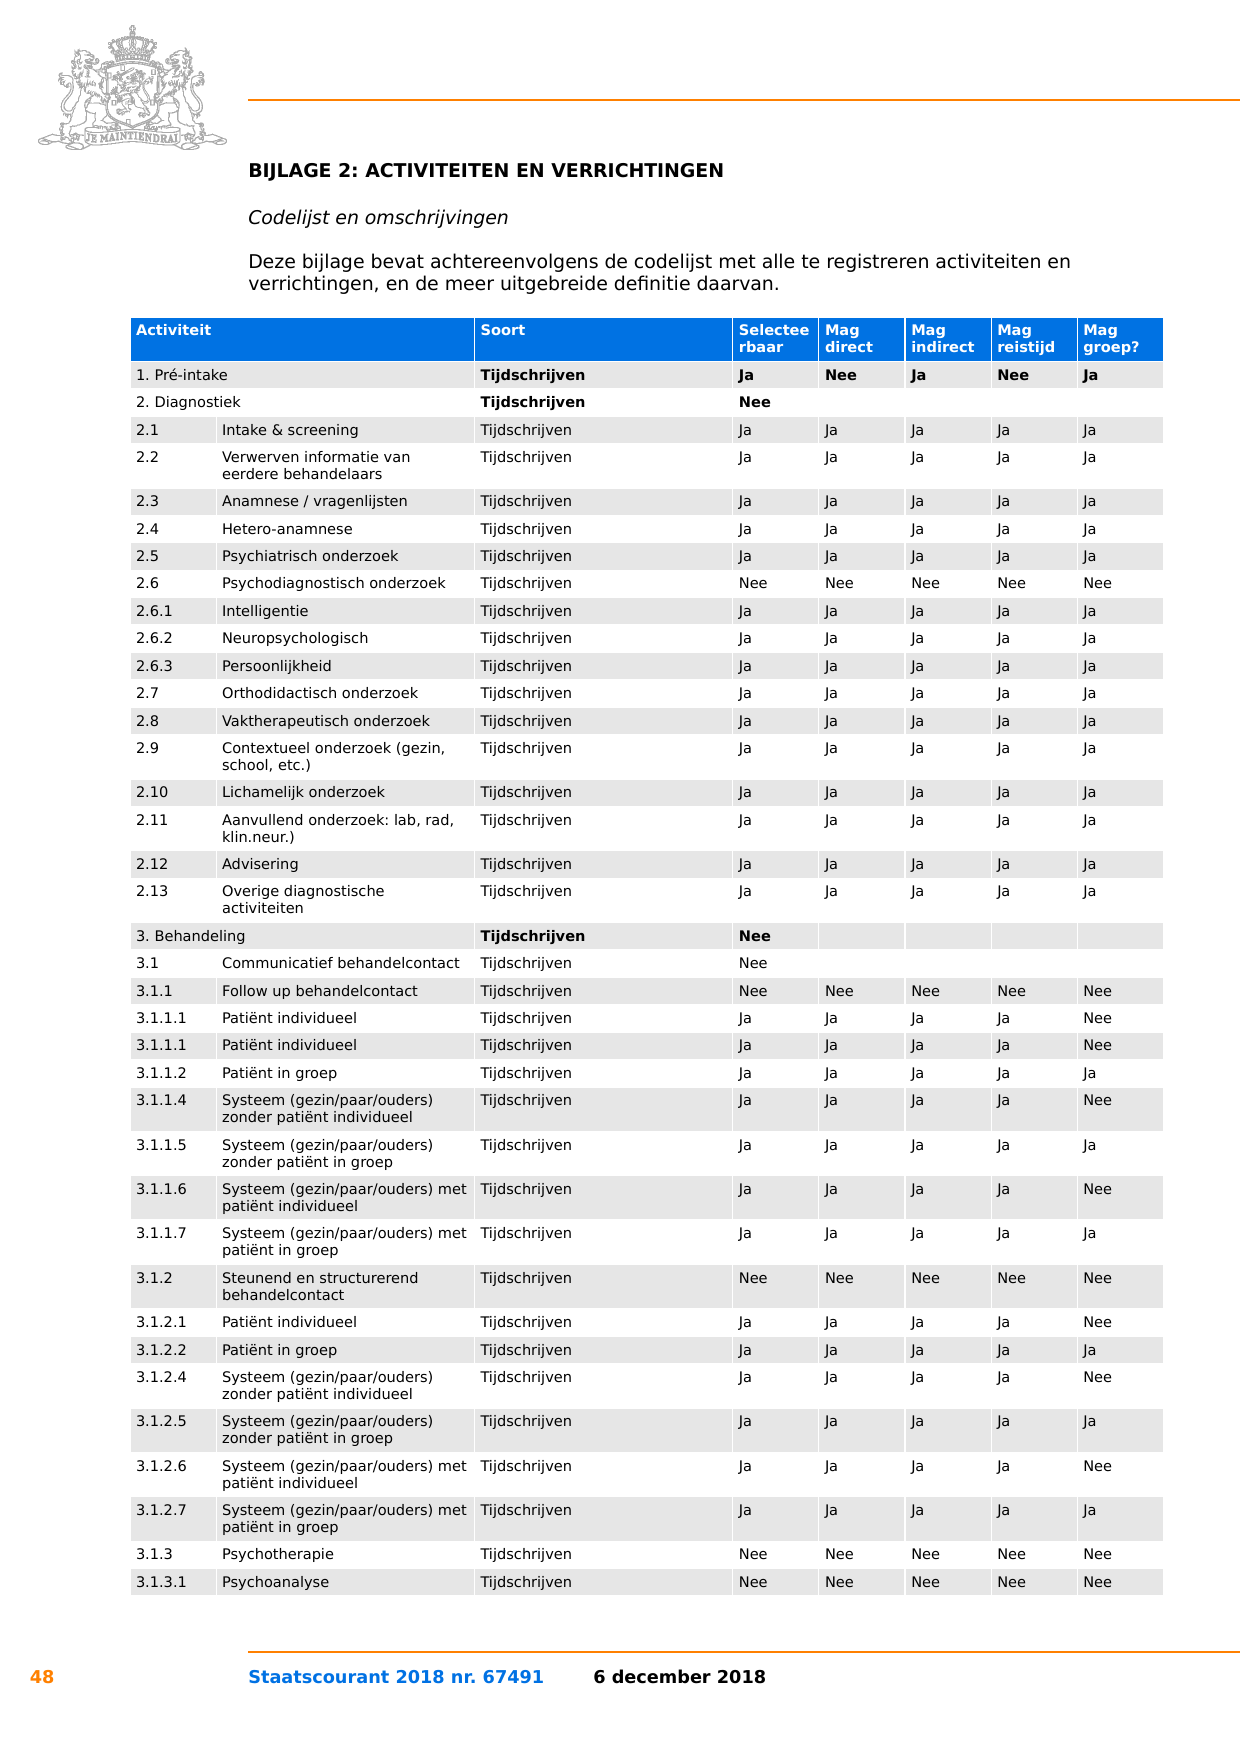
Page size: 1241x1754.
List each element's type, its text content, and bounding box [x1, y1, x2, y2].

table_cell 2.9 [131, 735, 216, 778]
table_cell Ja [992, 1409, 1077, 1452]
table_cell Ja [819, 1337, 904, 1363]
table_cell Ja [733, 489, 818, 515]
table_cell Ja [733, 1409, 818, 1452]
table_cell Ja [992, 1309, 1077, 1336]
table_cell Tijdschrijven [475, 978, 732, 1004]
table_cell Ja [906, 516, 991, 542]
table_cell Ja [1078, 1132, 1163, 1175]
table_cell Ja [733, 1005, 818, 1032]
table_cell Ja [906, 807, 991, 850]
table_cell [819, 950, 904, 977]
table_cell Tijdschrijven [475, 516, 732, 542]
table_cell Ja [733, 680, 818, 707]
table_cell Ja [819, 1005, 904, 1032]
table_cell Ja [992, 626, 1077, 652]
table_cell 3.1.2 [131, 1265, 216, 1308]
table_cell Psychodiagnostisch onderzoek [217, 571, 474, 597]
table_cell Lichamelijk onderzoek [217, 780, 474, 806]
table_cell Tijdschrijven [475, 571, 732, 597]
table_cell Ja [733, 653, 818, 679]
table_cell Tijdschrijven [475, 1060, 732, 1086]
table_cell Patiënt individueel [217, 1309, 474, 1336]
table_cell Ja [992, 543, 1077, 570]
table_cell Ja [1078, 653, 1163, 679]
table_cell Ja [1078, 708, 1163, 734]
table_cell [819, 923, 904, 949]
table_cell Ja [992, 1005, 1077, 1032]
table_cell 2.8 [131, 708, 216, 734]
table_cell [1078, 950, 1163, 977]
table_cell Psychiatrisch onderzoek [217, 543, 474, 570]
table_cell Nee [733, 978, 818, 1004]
table_cell Neuropsychologisch [217, 626, 474, 652]
table_cell Ja [733, 1176, 818, 1219]
table_cell 3.1.1.1 [131, 1005, 216, 1032]
table_cell Ja [906, 680, 991, 707]
table_cell Ja [733, 1132, 818, 1175]
table_cell Tijdschrijven [475, 543, 732, 570]
table_cell Tijdschrijven [475, 1265, 732, 1308]
table_cell Steunend en structurerend behandelcontact [217, 1265, 474, 1308]
table_cell Ja [1078, 1337, 1163, 1363]
table_cell Tijdschrijven [475, 653, 732, 679]
table_cell Nee [1078, 1033, 1163, 1059]
table_cell Ja [906, 1309, 991, 1336]
table_cell 2.7 [131, 680, 216, 707]
table_cell Ja [819, 851, 904, 878]
table_cell Ja [906, 851, 991, 878]
table_cell Tijdschrijven [475, 708, 732, 734]
table_cell Tijdschrijven [475, 1176, 732, 1219]
table_cell Ja [992, 1221, 1077, 1264]
table_cell Nee [1078, 978, 1163, 1004]
table_cell Patiënt individueel [217, 1005, 474, 1032]
table_cell Ja [819, 1088, 904, 1131]
table_cell Ja [819, 1221, 904, 1264]
table_cell Ja [733, 1309, 818, 1336]
table_cell Ja [992, 1497, 1077, 1541]
table_cell Ja [1078, 851, 1163, 878]
table_cell Tijdschrijven [475, 1337, 732, 1363]
table_cell Tijdschrijven [475, 879, 732, 922]
table_cell Ja [992, 780, 1077, 806]
table_cell 3.1.1.2 [131, 1060, 216, 1086]
table_cell Nee [733, 1569, 818, 1595]
table_cell Ja [733, 1060, 818, 1086]
table_cell Ja [992, 735, 1077, 778]
table_cell Ja [1078, 1221, 1163, 1264]
table_cell 3.1.2.4 [131, 1364, 216, 1407]
table_cell Ja [733, 626, 818, 652]
table_cell Nee [733, 571, 818, 597]
table_cell Follow up behandelcontact [217, 978, 474, 1004]
table_cell Systeem (gezin/paar/ouders) zonder patiënt individueel [217, 1364, 474, 1407]
table_cell Ja [733, 1497, 818, 1541]
table_cell Ja [1078, 516, 1163, 542]
table_cell Nee [992, 1569, 1077, 1595]
table_cell 2.6.3 [131, 653, 216, 679]
table_cell Nee [733, 950, 818, 977]
table_cell Nee [1078, 1364, 1163, 1407]
table_cell Ja [1078, 1060, 1163, 1086]
table_cell Ja [819, 543, 904, 570]
table_cell Ja [906, 653, 991, 679]
table_cell Nee [1078, 1569, 1163, 1595]
table_cell Ja [733, 417, 818, 443]
table_cell Ja [906, 780, 991, 806]
table_cell Ja [906, 598, 991, 624]
table_cell [1078, 923, 1163, 949]
table_cell Ja [906, 708, 991, 734]
table_cell Ja [992, 708, 1077, 734]
table_cell Nee [1078, 1005, 1163, 1032]
table_cell Nee [1078, 1309, 1163, 1336]
table_cell Ja [819, 1453, 904, 1496]
table_cell Systeem (gezin/paar/ouders) met patiënt in groep [217, 1221, 474, 1264]
table_cell Ja [992, 807, 1077, 850]
table_cell Ja [906, 1176, 991, 1219]
table_cell Contextueel onderzoek (gezin, school, etc.) [217, 735, 474, 778]
table_cell Ja [992, 1132, 1077, 1175]
table_cell 3.1.2.2 [131, 1337, 216, 1363]
table_cell Ja [819, 1176, 904, 1219]
table_cell Ja [992, 1088, 1077, 1131]
table_cell 3.1.1 [131, 978, 216, 1004]
table_cell Nee [906, 571, 991, 597]
table_cell Tijdschrijven [475, 923, 732, 949]
table_cell Tijdschrijven [475, 389, 732, 416]
table_cell Ja [819, 879, 904, 922]
table_cell Tijdschrijven [475, 780, 732, 806]
table_header Mag reistijd [992, 318, 1077, 361]
table_cell Nee [819, 1569, 904, 1595]
table_cell Ja [906, 879, 991, 922]
subtitle Codelijst en omschrijvingen [248, 207, 1163, 229]
table_cell 3. Behandeling [131, 923, 474, 949]
table_cell 3.1 [131, 950, 216, 977]
table_cell Ja [1078, 879, 1163, 922]
table_cell 2.11 [131, 807, 216, 850]
table_cell Ja [992, 598, 1077, 624]
table_cell Ja [1078, 362, 1163, 388]
table_cell Ja [819, 1409, 904, 1452]
table_cell Ja [733, 1221, 818, 1264]
table_cell Tijdschrijven [475, 489, 732, 515]
table_cell Ja [733, 444, 818, 487]
table_cell Psychotherapie [217, 1542, 474, 1568]
table_cell Ja [1078, 1409, 1163, 1452]
table_cell Nee [992, 1542, 1077, 1568]
table_cell Ja [819, 489, 904, 515]
table_cell Aanvullend onderzoek: lab, rad, klin.neur.) [217, 807, 474, 850]
table_cell Ja [733, 1364, 818, 1407]
table_cell Ja [906, 417, 991, 443]
table_cell Psychoanalyse [217, 1569, 474, 1595]
table_cell Ja [733, 735, 818, 778]
table_cell Tijdschrijven [475, 417, 732, 443]
table_cell Patiënt in groep [217, 1060, 474, 1086]
table_cell Hetero-anamnese [217, 516, 474, 542]
table_cell Anamnese / vragenlijsten [217, 489, 474, 515]
table_cell Ja [1078, 1497, 1163, 1541]
table_cell Ja [819, 680, 904, 707]
table_cell Ja [733, 708, 818, 734]
table_cell Nee [992, 362, 1077, 388]
table_cell Ja [906, 1453, 991, 1496]
table_cell Intelligentie [217, 598, 474, 624]
table_cell Ja [819, 1060, 904, 1086]
table_cell Nee [1078, 1088, 1163, 1131]
table_cell Tijdschrijven [475, 1409, 732, 1452]
table_cell Tijdschrijven [475, 735, 732, 778]
table_cell Advisering [217, 851, 474, 878]
table_cell 3.1.1.4 [131, 1088, 216, 1131]
table_cell Intake & screening [217, 417, 474, 443]
table_cell Ja [733, 1453, 818, 1496]
table_cell Tijdschrijven [475, 851, 732, 878]
table_cell 2.6 [131, 571, 216, 597]
table_header Mag direct [819, 318, 904, 361]
table_cell Ja [1078, 735, 1163, 778]
table_cell Tijdschrijven [475, 950, 732, 977]
table_cell 3.1.2.1 [131, 1309, 216, 1336]
table_cell Ja [819, 653, 904, 679]
table_cell Nee [1078, 1176, 1163, 1219]
table_cell Ja [906, 1132, 991, 1175]
table_cell Nee [906, 1265, 991, 1308]
table_cell Ja [733, 543, 818, 570]
table_cell Ja [906, 1033, 991, 1059]
table_cell Ja [819, 626, 904, 652]
table_cell Ja [733, 1033, 818, 1059]
table_cell Ja [733, 780, 818, 806]
table_cell Systeem (gezin/paar/ouders) zonder patiënt individueel [217, 1088, 474, 1131]
text Deze bijlage bevat achtereenvolgens de codelijst met alle te registreren activiteiten en verrichtingen, en de meer uitgebreide definitie daarvan. [248, 251, 1163, 295]
table_cell Ja [819, 1132, 904, 1175]
table_cell Ja [819, 598, 904, 624]
table_cell Ja [819, 1033, 904, 1059]
table_cell Nee [733, 923, 818, 949]
table_cell 3.1.1.7 [131, 1221, 216, 1264]
table_cell Nee [733, 389, 818, 416]
table_cell Ja [819, 708, 904, 734]
subtitle BIJLAGE 2: ACTIVITEITEN EN VERRICHTINGEN [248, 160, 1163, 182]
table_cell Ja [906, 489, 991, 515]
table_cell Ja [819, 516, 904, 542]
table_cell 2.1 [131, 417, 216, 443]
table_cell 2. Diagnostiek [131, 389, 474, 416]
table_cell Ja [819, 1309, 904, 1336]
table_cell Ja [1078, 598, 1163, 624]
table_cell Tijdschrijven [475, 1309, 732, 1336]
table_cell Systeem (gezin/paar/ouders) met patiënt individueel [217, 1453, 474, 1496]
table_cell Ja [992, 516, 1077, 542]
table_cell Tijdschrijven [475, 1364, 732, 1407]
table_cell Nee [733, 1265, 818, 1308]
table_cell Tijdschrijven [475, 626, 732, 652]
table_cell 3.1.2.7 [131, 1497, 216, 1541]
table_cell [906, 923, 991, 949]
table_cell Ja [1078, 807, 1163, 850]
table_cell 3.1.2.5 [131, 1409, 216, 1452]
table_cell 3.1.1.1 [131, 1033, 216, 1059]
table_cell Ja [906, 1005, 991, 1032]
table_cell Tijdschrijven [475, 1088, 732, 1131]
table_cell [906, 389, 991, 416]
table_cell [992, 389, 1077, 416]
table_header Selecteerbaar [733, 318, 818, 361]
table_cell Ja [992, 417, 1077, 443]
table_cell Systeem (gezin/paar/ouders) zonder patiënt in groep [217, 1132, 474, 1175]
table_cell 2.6.2 [131, 626, 216, 652]
table_cell Ja [992, 1176, 1077, 1219]
table_cell Ja [733, 851, 818, 878]
table_cell Ja [992, 444, 1077, 487]
table_cell Tijdschrijven [475, 1569, 732, 1595]
table_cell Ja [906, 1497, 991, 1541]
table_cell Ja [906, 1409, 991, 1452]
table_cell Ja [819, 1497, 904, 1541]
table_cell Ja [906, 444, 991, 487]
table_cell 3.1.2.6 [131, 1453, 216, 1496]
table_cell Ja [992, 1337, 1077, 1363]
table_cell Ja [906, 362, 991, 388]
table_cell Nee [906, 1569, 991, 1595]
table_cell Ja [992, 1364, 1077, 1407]
table_cell Ja [906, 1364, 991, 1407]
table_cell Ja [992, 489, 1077, 515]
table_cell Ja [733, 879, 818, 922]
table_cell Patiënt individueel [217, 1033, 474, 1059]
table_cell [992, 950, 1077, 977]
table_cell Tijdschrijven [475, 680, 732, 707]
table_cell Ja [819, 417, 904, 443]
table_cell 2.4 [131, 516, 216, 542]
table_cell Ja [906, 626, 991, 652]
table_header Mag indirect [906, 318, 991, 361]
table_cell [906, 950, 991, 977]
table_cell Nee [906, 978, 991, 1004]
table_cell Nee [992, 978, 1077, 1004]
table_cell Ja [906, 1337, 991, 1363]
table_cell 2.10 [131, 780, 216, 806]
table_cell Tijdschrijven [475, 444, 732, 487]
table_cell Nee [819, 571, 904, 597]
table_cell 3.1.3.1 [131, 1569, 216, 1595]
table_cell Systeem (gezin/paar/ouders) zonder patiënt in groep [217, 1409, 474, 1452]
table_cell Ja [819, 735, 904, 778]
table_cell Tijdschrijven [475, 807, 732, 850]
table_cell [819, 389, 904, 416]
table_cell Ja [992, 1033, 1077, 1059]
table_cell Ja [992, 851, 1077, 878]
table_cell Nee [992, 1265, 1077, 1308]
table_cell Persoonlijkheid [217, 653, 474, 679]
table_cell Nee [1078, 1542, 1163, 1568]
table_cell Tijdschrijven [475, 1221, 732, 1264]
table_cell Ja [906, 1060, 991, 1086]
table_cell 2.6.1 [131, 598, 216, 624]
table_cell Nee [819, 1542, 904, 1568]
table_cell Ja [906, 1088, 991, 1131]
table_cell Patiënt in groep [217, 1337, 474, 1363]
table_header Activiteit [131, 318, 474, 361]
table_cell Ja [906, 543, 991, 570]
table_cell Tijdschrijven [475, 362, 732, 388]
table_cell Communicatief behandelcontact [217, 950, 474, 977]
table_cell Systeem (gezin/paar/ouders) met patiënt in groep [217, 1497, 474, 1541]
table_cell Ja [1078, 626, 1163, 652]
table_cell [1078, 389, 1163, 416]
table_cell Ja [906, 1221, 991, 1264]
table_header Mag groep? [1078, 318, 1163, 361]
table_cell Tijdschrijven [475, 1497, 732, 1541]
table_cell Overige diagnostische activiteiten [217, 879, 474, 922]
table_cell Tijdschrijven [475, 1132, 732, 1175]
table_cell 2.12 [131, 851, 216, 878]
table_header Soort [475, 318, 732, 361]
table_cell Vaktherapeutisch onderzoek [217, 708, 474, 734]
table_cell Ja [1078, 780, 1163, 806]
table_cell Ja [906, 735, 991, 778]
table_cell Ja [819, 1364, 904, 1407]
table_cell Ja [1078, 680, 1163, 707]
table_cell 2.2 [131, 444, 216, 487]
table_cell [992, 923, 1077, 949]
table_cell Nee [819, 978, 904, 1004]
table_cell Ja [733, 1088, 818, 1131]
table_cell Nee [992, 571, 1077, 597]
table_cell Nee [1078, 571, 1163, 597]
table_cell 2.3 [131, 489, 216, 515]
table_cell Ja [992, 879, 1077, 922]
table_cell Ja [819, 807, 904, 850]
table_cell 2.13 [131, 879, 216, 922]
table_cell Ja [1078, 489, 1163, 515]
table_cell Ja [1078, 543, 1163, 570]
table_cell Nee [819, 362, 904, 388]
table_cell Ja [1078, 444, 1163, 487]
table_cell Nee [733, 1542, 818, 1568]
table_cell Ja [733, 807, 818, 850]
table_cell Nee [819, 1265, 904, 1308]
table_cell Orthodidactisch onderzoek [217, 680, 474, 707]
table_cell Nee [906, 1542, 991, 1568]
table_cell 3.1.1.6 [131, 1176, 216, 1219]
table_cell 2.5 [131, 543, 216, 570]
table_cell Tijdschrijven [475, 598, 732, 624]
table_cell Ja [733, 516, 818, 542]
table_cell Systeem (gezin/paar/ouders) met patiënt individueel [217, 1176, 474, 1219]
table_cell Tijdschrijven [475, 1033, 732, 1059]
picture [38, 25, 227, 150]
table_cell Nee [1078, 1265, 1163, 1308]
table_cell Tijdschrijven [475, 1542, 732, 1568]
table_cell Ja [1078, 417, 1163, 443]
table_cell Ja [819, 444, 904, 487]
table_cell Ja [992, 680, 1077, 707]
table_cell Ja [992, 1060, 1077, 1086]
table_cell Ja [819, 780, 904, 806]
table_cell Nee [1078, 1453, 1163, 1496]
table_cell 1. Pré-intake [131, 362, 474, 388]
table_cell Ja [992, 1453, 1077, 1496]
table_cell Verwerven informatie van eerdere behandelaars [217, 444, 474, 487]
table_cell Ja [733, 362, 818, 388]
table_cell Ja [992, 653, 1077, 679]
table_cell Ja [733, 1337, 818, 1363]
table_cell 3.1.1.5 [131, 1132, 216, 1175]
table_cell Tijdschrijven [475, 1453, 732, 1496]
table_cell Tijdschrijven [475, 1005, 732, 1032]
table_cell 3.1.3 [131, 1542, 216, 1568]
table_cell Ja [733, 598, 818, 624]
